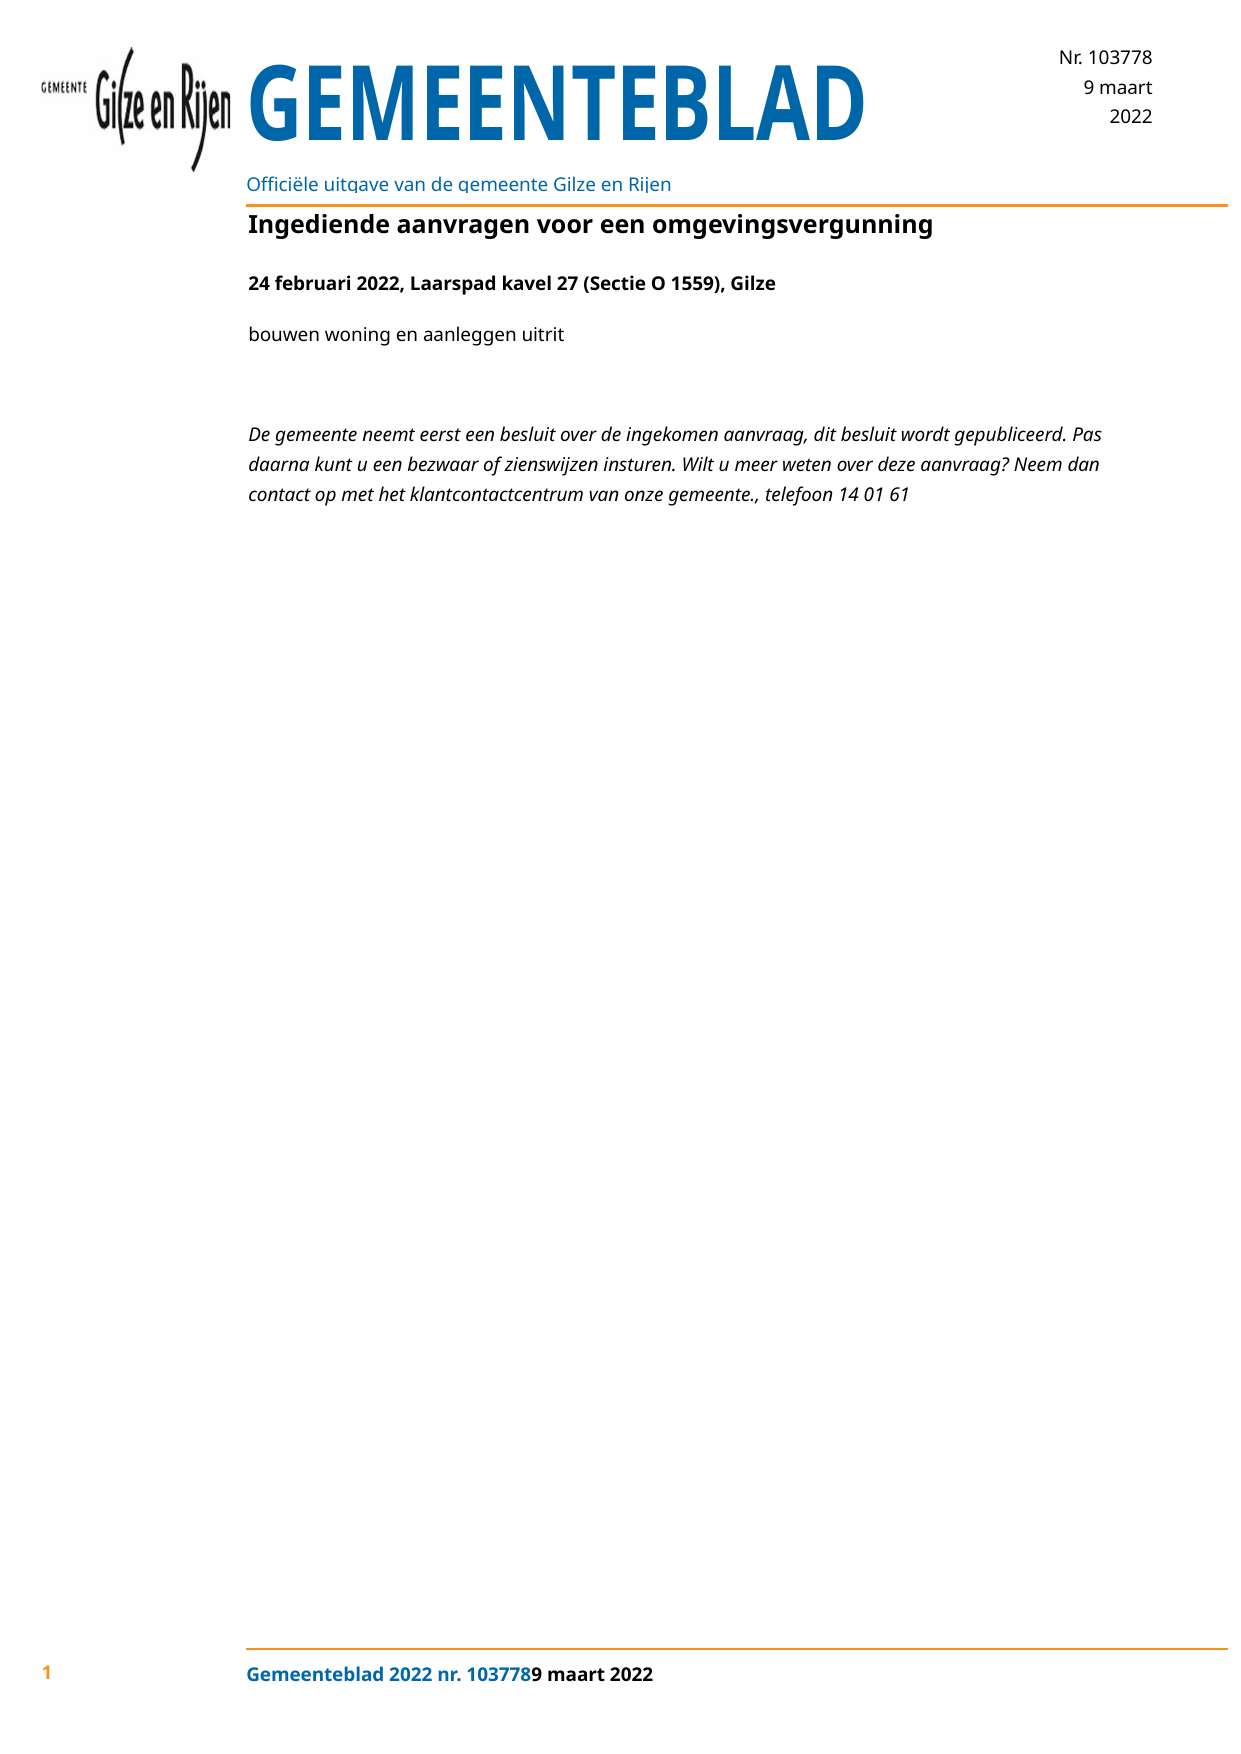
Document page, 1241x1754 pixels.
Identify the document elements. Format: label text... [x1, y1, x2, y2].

text 24 februari 2022, Laarspad kavel 27 (Sectie O 1559), Gilze [248, 270, 1152, 296]
text Ingediende aanvragen voor een omgevingsvergunning [248, 207, 1152, 241]
picture [41, 47, 231, 172]
text bouwen woning en aanleggen uitrit [248, 321, 1152, 346]
text De gemeente neemt eerst een besluit over de ingekomen aanvraag, dit besluit wordt gepubliceerd. Pas daarna kunt u een bezwaar of zienswijzen insturen. Wilt u meer weten over deze aanvraag? Neem dan contact op met het klantcontactcentrum van onze gemeente., telefoon 14 01 61 [248, 422, 1152, 506]
